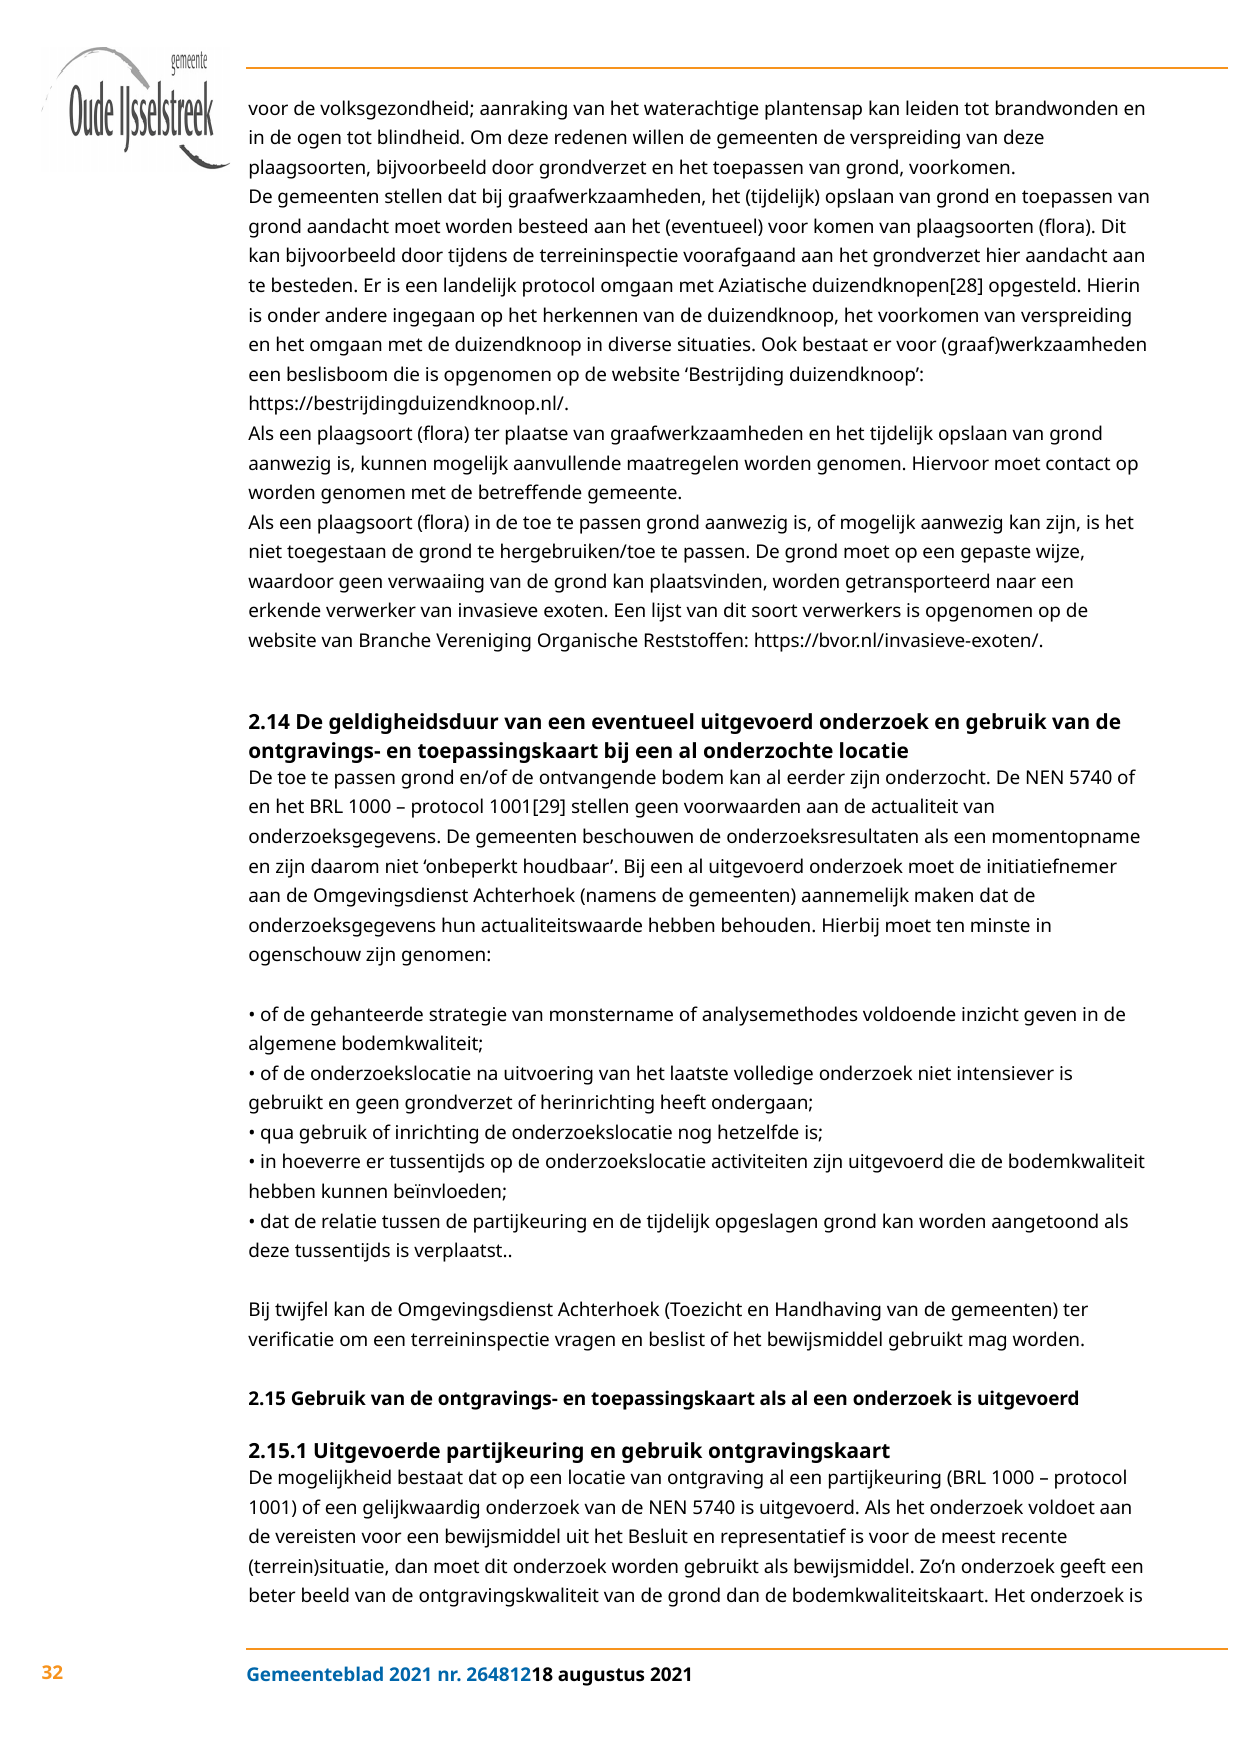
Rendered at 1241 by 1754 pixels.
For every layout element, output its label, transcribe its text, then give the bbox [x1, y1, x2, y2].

text Bij twijfel kan de Omgevingsdienst Achterhoek (Toezicht en Handhaving van de gemeenten) ter verificatie om een terreininspectie vragen en beslist of het bewijsmiddel gebruikt mag worden. [248, 1297, 1152, 1352]
text 2.15 Gebruik van de ontgravings- en toepassingskaart als al een onderzoek is uitgevoerd [248, 1385, 1152, 1411]
text De mogelijkheid bestaat dat op een locatie van ontgraving al een partijkeuring (BRL 1000 – protocol 1001) of een gelijkwaardig onderzoek van de NEN 5740 is uitgevoerd. Als het onderzoek voldoet aan de vereisten voor een bewijsmiddel uit het Besluit en representatief is voor de meest recente (terrein)situatie, dan moet dit onderzoek worden gebruikt als bewijsmiddel. Zo’n onderzoek geeft een beter beeld van de ontgravingskwaliteit van de grond dan de bodemkwaliteitskaart. Het onderzoek is [248, 1464, 1152, 1608]
text Als een plaagsoort (flora) in de toe te passen grond aanwezig is, of mogelijk aanwezig kan zijn, is het niet toegestaan de grond te hergebruiken/toe te passen. De grond moet op een gepaste wijze, waardoor geen verwaaiing van de grond kan plaatsvinden, worden getransporteerd naar een erkende verwerker van invasieve exoten. Een lijst van dit soort verwerkers is opgenomen op de website van Branche Vereniging Organische Reststoffen: https://bvor.nl/invasieve-exoten/. [248, 509, 1152, 653]
text • qua gebruik of inrichting de onderzoekslocatie nog hetzelfde is; [248, 1119, 1152, 1145]
text De gemeenten stellen dat bij graafwerkzaamheden, het (tijdelijk) opslaan van grond en toepassen van grond aandacht moet worden besteed aan het (eventueel) voor komen van plaagsoorten (flora). Dit kan bijvoorbeeld door tijdens de terreininspectie voorafgaand aan het grondverzet hier aandacht aan te besteden. Er is een landelijk protocol omgaan met Aziatische duizendknopen[28] opgesteld. Hierin is onder andere ingegaan op het herkennen van de duizendknoop, het voorkomen van verspreiding en het omgaan met de duizendknoop in diverse situaties. Ook bestaat er voor (graaf)werkzaamheden een beslisboom die is opgenomen op de website ‘Bestrijding duizendknoop’: https://bestrijdingduizendknoop.nl/. [248, 183, 1152, 416]
text De toe te passen grond en/of de ontvangende bodem kan al eerder zijn onderzocht. De NEN 5740 of en het BRL 1000 – protocol 1001[29] stellen geen voorwaarden aan de actualiteit van onderzoeksgegevens. De gemeenten beschouwen de onderzoeksresultaten als een momentopname en zijn daarom niet ‘onbeperkt houdbaar’. Bij een al uitgevoerd onderzoek moet de initiatiefnemer aan de Omgevingsdienst Achterhoek (namens de gemeenten) aannemelijk maken dat de onderzoeksgegevens hun actualiteitswaarde hebben behouden. Hierbij moet ten minste in ogenschouw zijn genomen: [248, 764, 1152, 967]
text • of de gehanteerde strategie van monstername of analysemethodes voldoende inzicht geven in de algemene bodemkwaliteit; [248, 1001, 1152, 1056]
text • dat de relatie tussen de partijkeuring en de tijdelijk opgeslagen grond kan worden aangetoond als deze tussentijds is verplaatst.. [248, 1208, 1152, 1263]
text • in hoeverre er tussentijds op de onderzoekslocatie activiteiten zijn uitgevoerd die de bodemkwaliteit hebben kunnen beïnvloeden; [248, 1149, 1152, 1204]
text 2.14 De geldigheidsduur van een eventueel uitgevoerd onderzoek en gebruik van de ontgravings- en toepassingskaart bij een al onderzochte locatie [248, 707, 1152, 764]
text voor de volksgezondheid; aanraking van het waterachtige plantensap kan leiden tot brandwonden en in de ogen tot blindheid. Om deze redenen willen de gemeenten de verspreiding van deze plaagsoorten, bijvoorbeeld door grondverzet en het toepassen van grond, voorkomen. [248, 95, 1152, 180]
text 2.15.1 Uitgevoerde partijkeuring en gebruik ontgravingskaart [248, 1436, 1152, 1464]
picture [41, 47, 231, 172]
text • of de onderzoekslocatie na uitvoering van het laatste volledige onderzoek niet intensiever is gebruikt en geen grondverzet of herinrichting heeft ondergaan; [248, 1060, 1152, 1115]
text Als een plaagsoort (flora) ter plaatse van graafwerkzaamheden en het tijdelijk opslaan van grond aanwezig is, kunnen mogelijk aanvullende maatregelen worden genomen. Hiervoor moet contact op worden genomen met de betreffende gemeente. [248, 420, 1152, 505]
